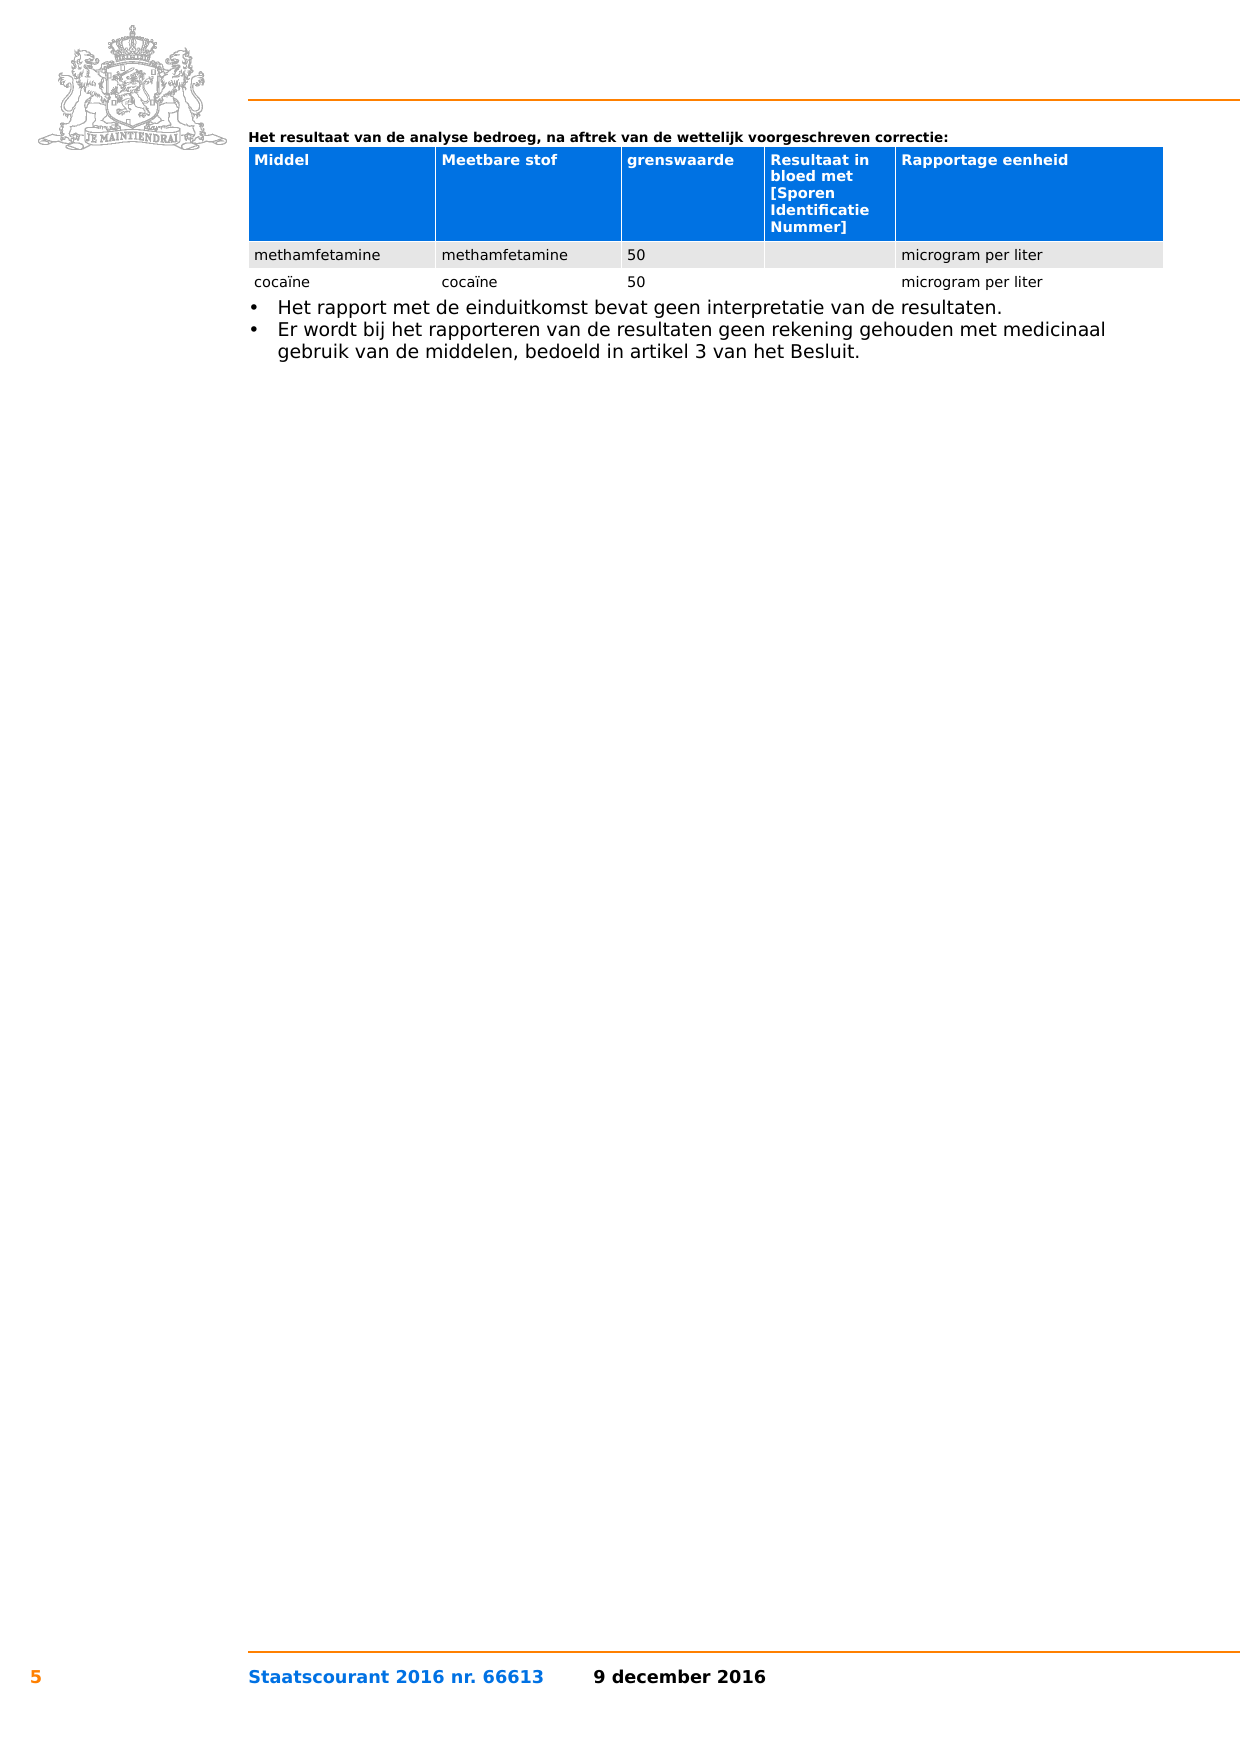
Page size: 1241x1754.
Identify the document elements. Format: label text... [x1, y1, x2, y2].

table_cell microgram per liter [896, 269, 1163, 296]
table_cell [765, 242, 895, 268]
table_cell cocaïne [249, 269, 435, 296]
text • Er wordt bij het rapporteren van de resultaten geen rekening gehouden met medicinaal gebruik van de middelen, bedoeld in artikel 3 van het Besluit. [248, 319, 1163, 363]
table_cell 50 [622, 269, 764, 296]
table_cell Middel [249, 147, 435, 241]
picture [38, 25, 227, 150]
table_cell methamfetamine [436, 242, 621, 268]
table_cell 50 [622, 242, 764, 268]
table_cell methamfetamine [249, 242, 435, 268]
table_cell cocaïne [436, 269, 621, 296]
table_cell microgram per liter [896, 242, 1163, 268]
text • Het rapport met de einduitkomst bevat geen interpretatie van de resultaten. [248, 297, 1163, 319]
table_cell Meetbare stof [436, 147, 621, 241]
table_cell Resultaat in bloed met [Sporen Identificatie Nummer] [765, 147, 895, 241]
table_cell Rapportage eenheid [896, 147, 1163, 241]
table_header Het resultaat van de analyse bedroeg, na aftrek van de wettelijk voorgeschreven correctie: [248, 130, 1163, 146]
table_cell [765, 269, 895, 296]
table_cell grenswaarde [622, 147, 764, 241]
